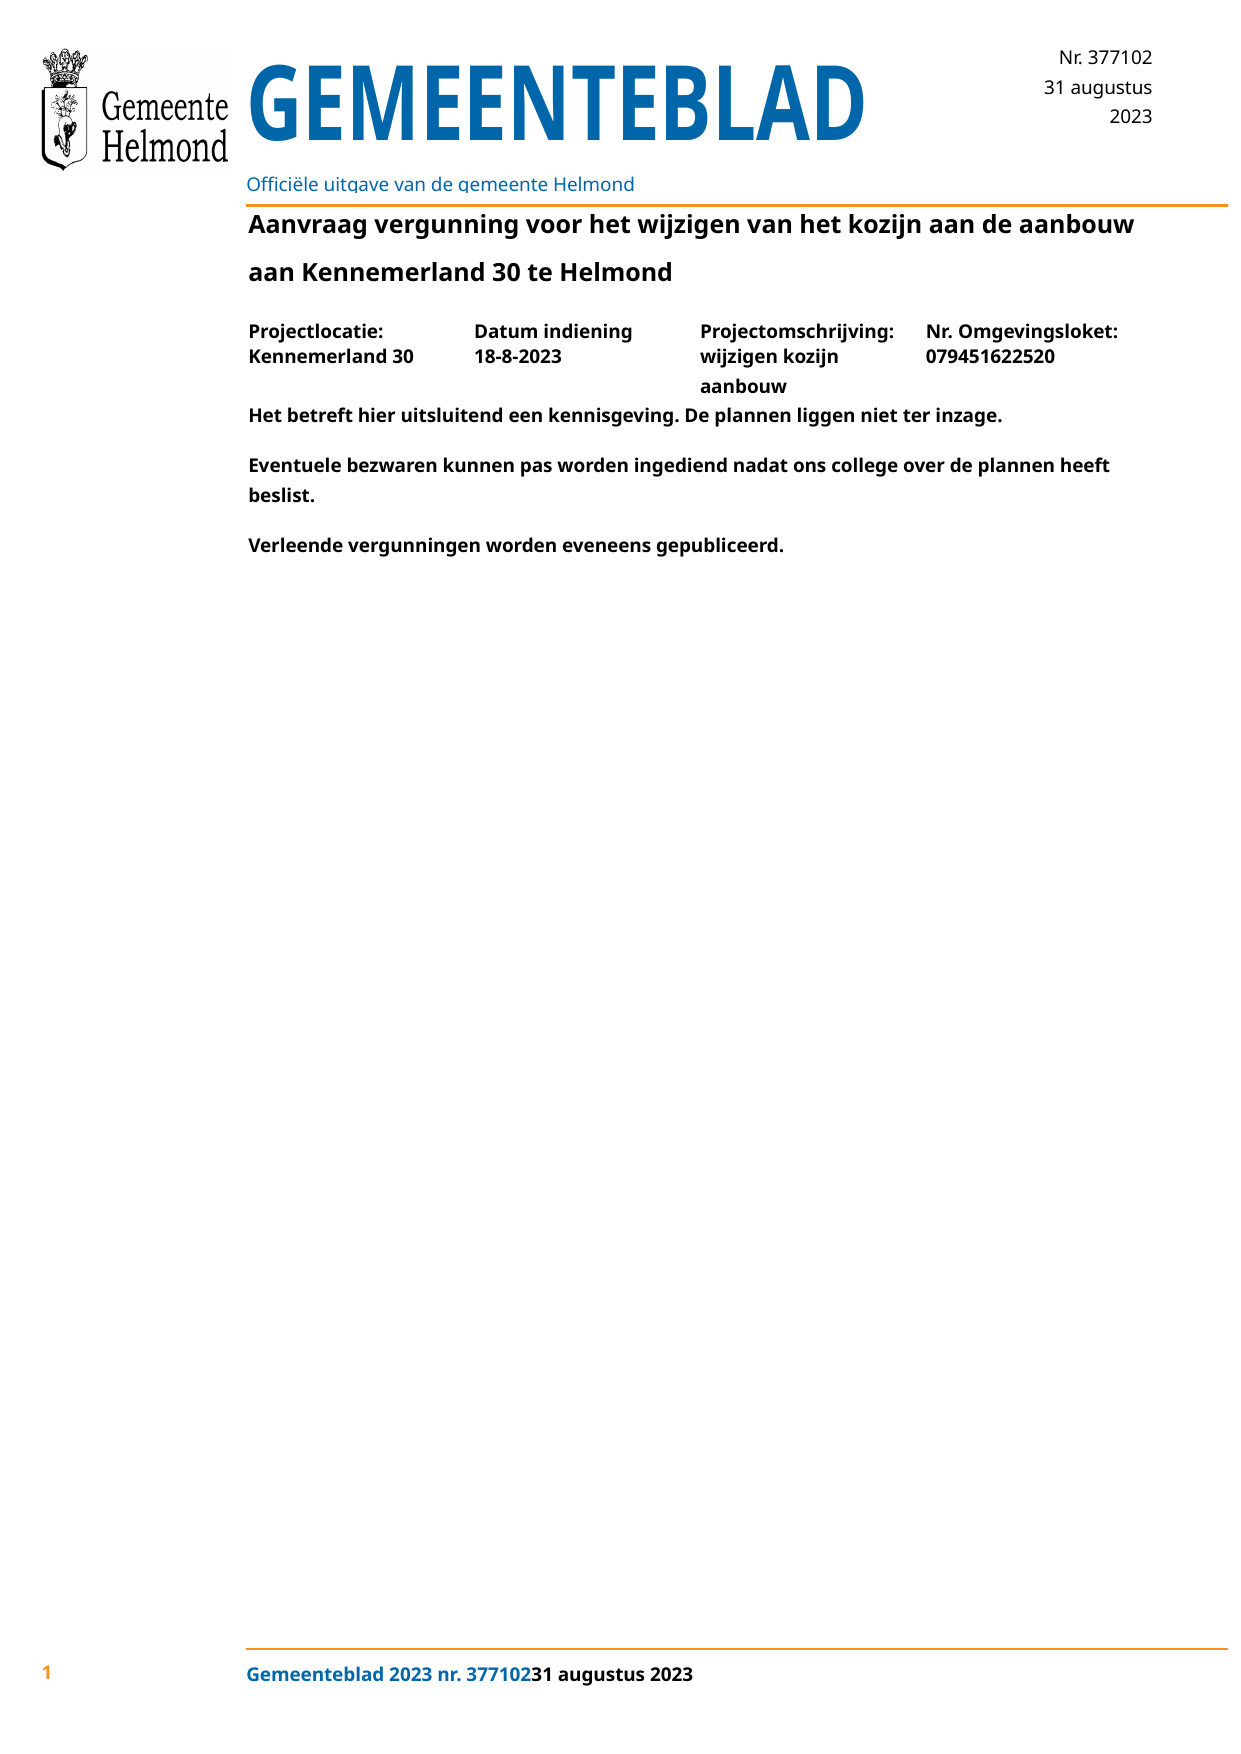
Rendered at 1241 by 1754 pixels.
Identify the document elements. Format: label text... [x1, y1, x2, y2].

table_header Projectomschrijving: [700, 318, 926, 344]
text Verleende vergunningen worden eveneens gepubliceerd. [248, 533, 1152, 558]
picture [41, 47, 231, 172]
table_cell 18-8-2023 [474, 344, 700, 399]
table_header Datum indiening [474, 318, 700, 344]
table_cell Kennemerland 30 [248, 344, 474, 399]
text Aanvraag vergunning voor het wijzigen van het kozijn aan de aanbouw aan Kennemerland 30 te Helmond [248, 207, 1152, 288]
table_header Projectlocatie: [248, 318, 474, 344]
table_cell 079451622520 [926, 344, 1152, 399]
table_header Nr. Omgevingsloket: [926, 318, 1152, 344]
text Het betreft hier uitsluitend een kennisgeving. De plannen liggen niet ter inzage. [248, 402, 1152, 428]
text Eventuele bezwaren kunnen pas worden ingediend nadat ons college over de plannen heeft beslist. [248, 453, 1152, 508]
table_cell wijzigen kozijn aanbouw [700, 344, 926, 399]
